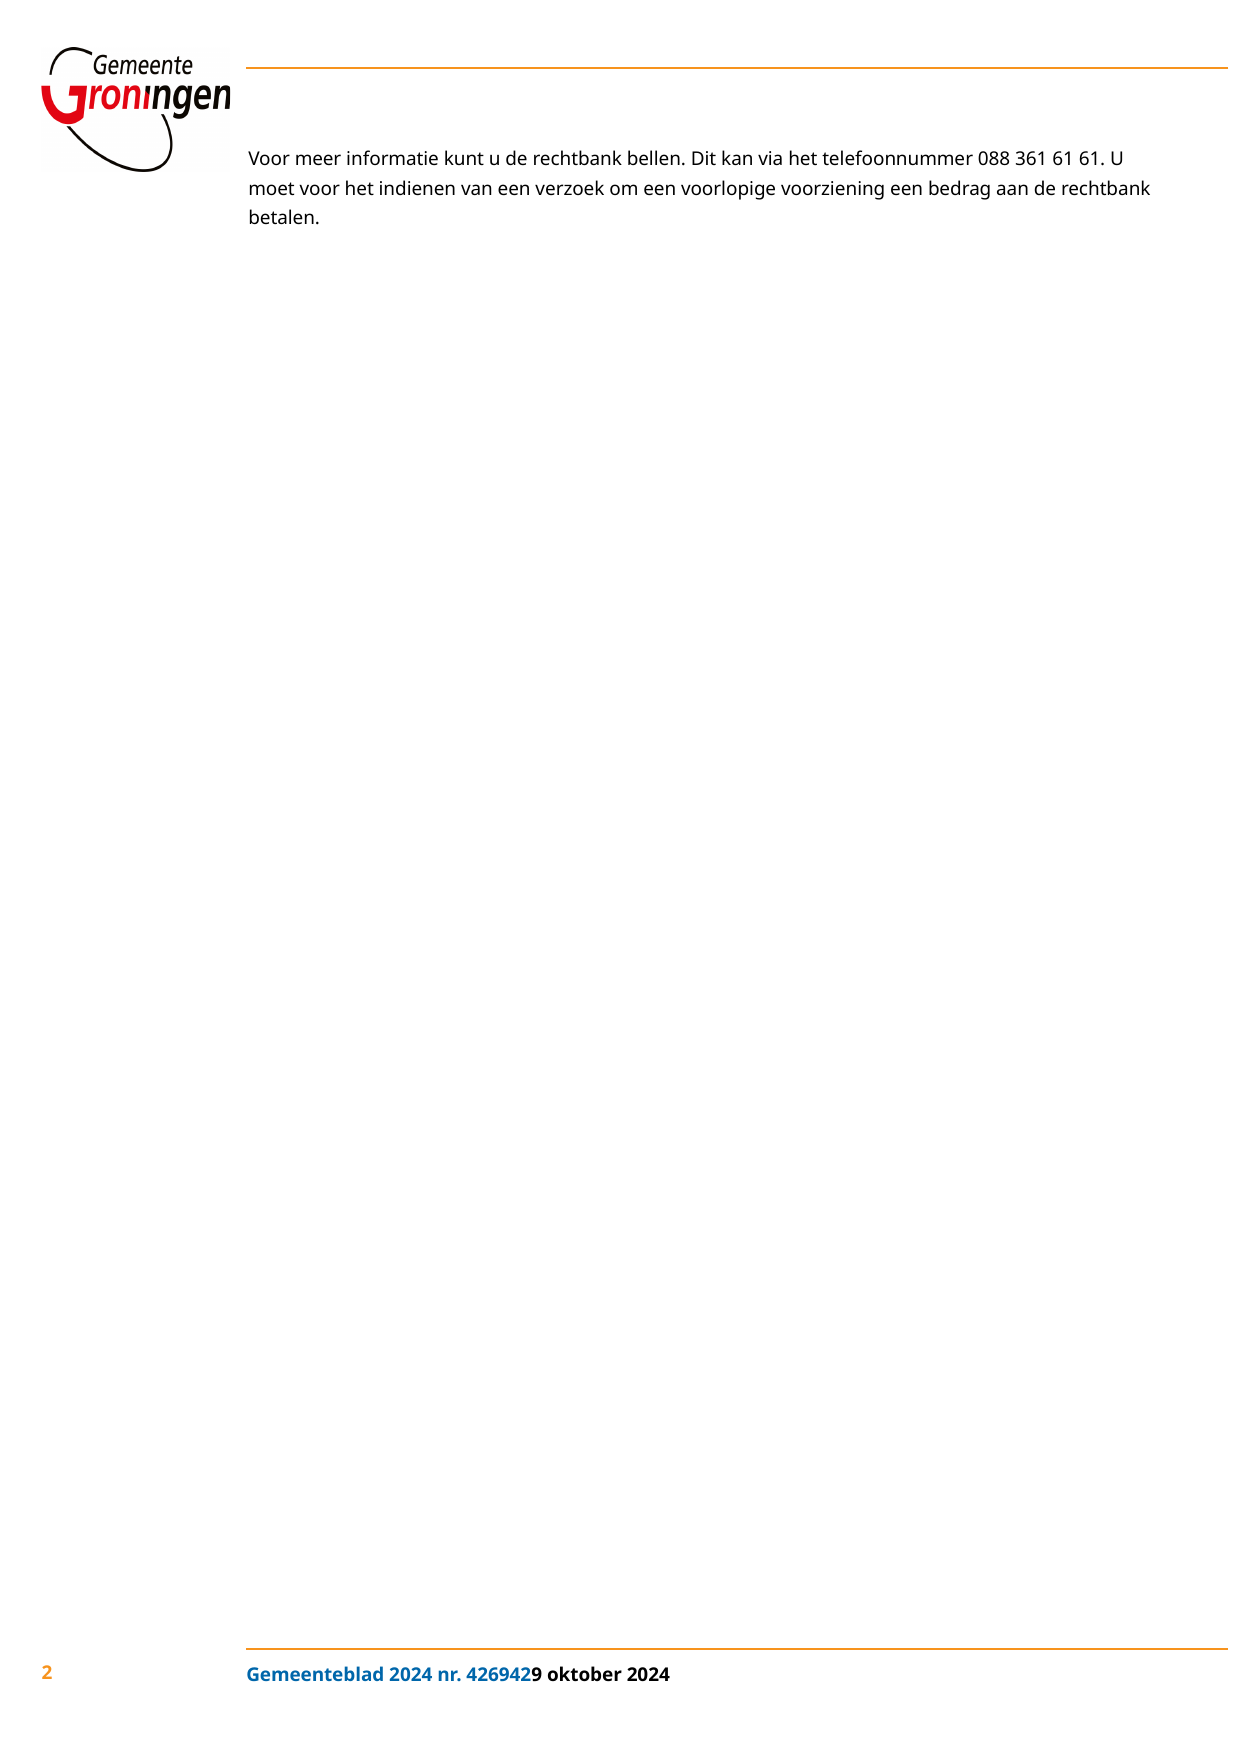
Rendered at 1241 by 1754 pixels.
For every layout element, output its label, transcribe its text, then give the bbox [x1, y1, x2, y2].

picture [41, 47, 231, 172]
text Voor meer informatie kunt u de rechtbank bellen. Dit kan via het telefoonnummer 088 361 61 61. U moet voor het indienen van een verzoek om een voorlopige voorziening een bedrag aan de rechtbank betalen. [248, 145, 1152, 230]
